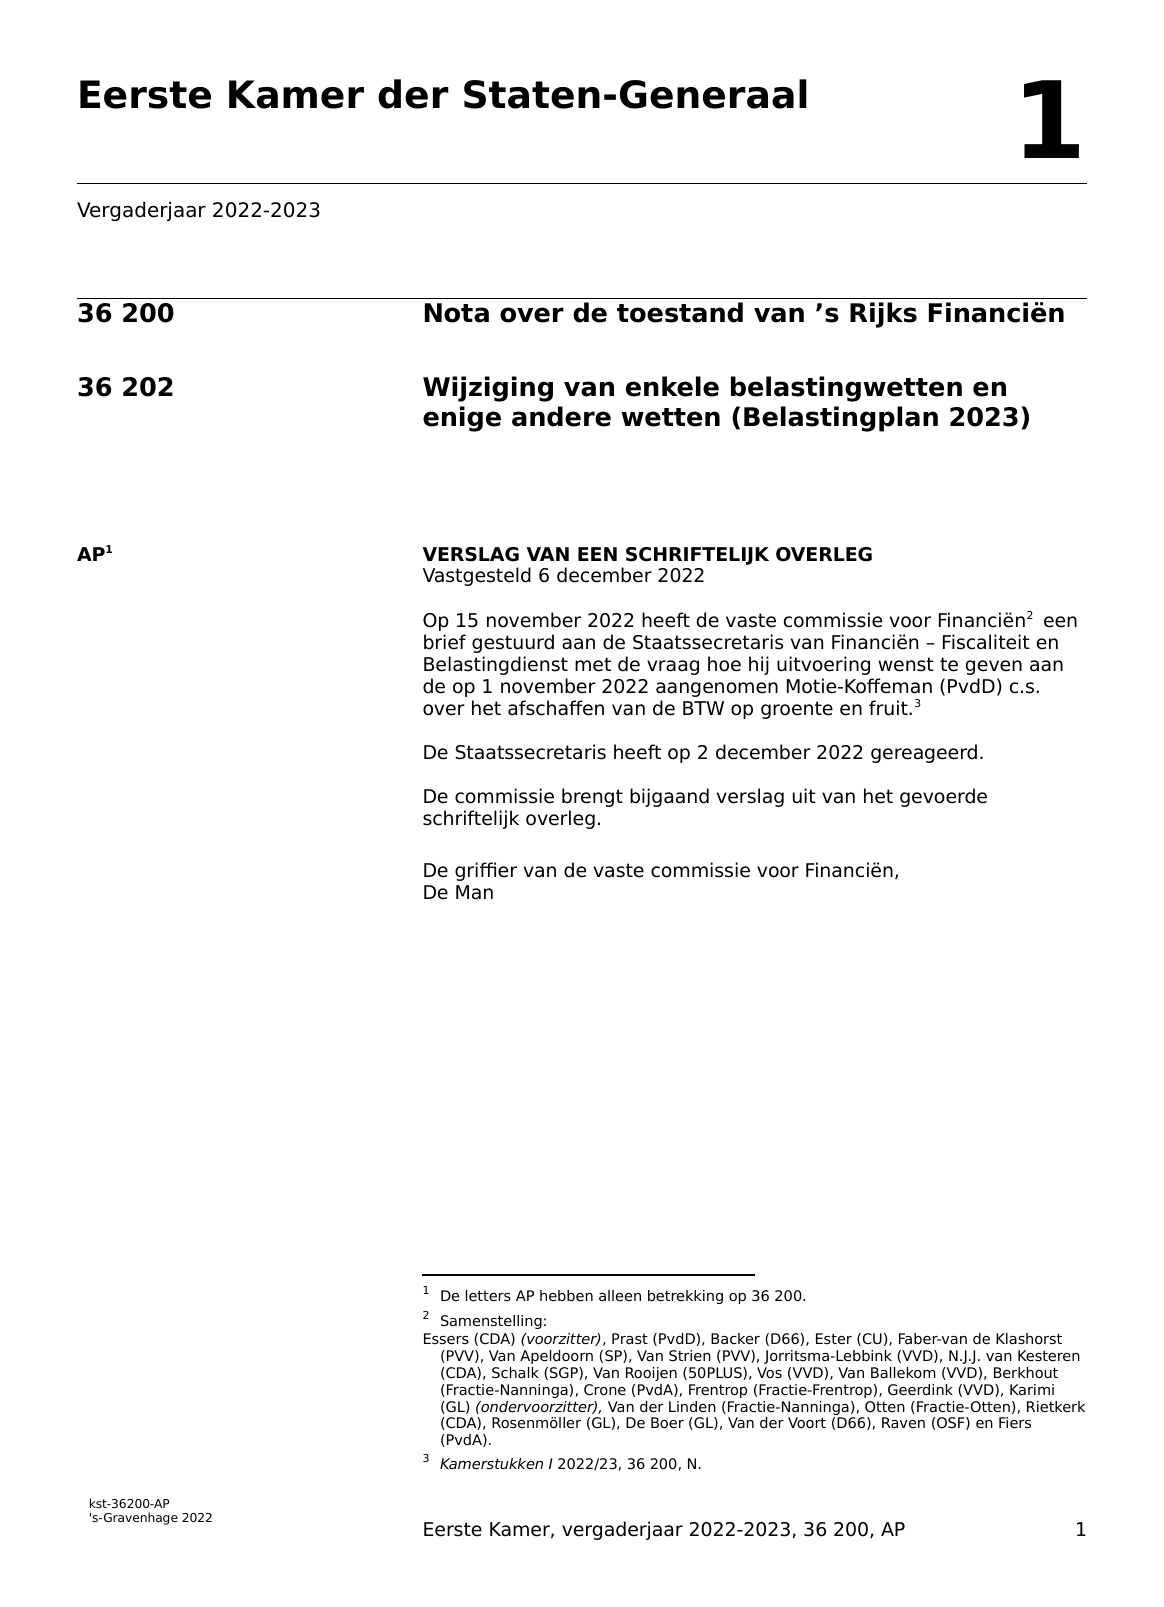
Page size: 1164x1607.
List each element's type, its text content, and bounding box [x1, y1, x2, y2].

text De griffier van de vaste commissie voor Financiën, De Man [422, 860, 1087, 904]
text Samenstelling: [422, 1309, 1087, 1331]
subtitle 36 200 Nota over de toestand van ’s Rijks Financiën [77, 299, 1087, 329]
text Op 15 november 2022 heeft de vaste commissie voor Financiën een brief gestuurd aan de Staatssecretaris van Financiën – Fiscaliteit en Belastingdienst met de vraag hoe hij uitvoering wenst te geven aan de op 1 november 2022 aangenomen Motie-Koffeman (PvdD) c.s. over het afschaffen van de BTW op groente en fruit. [422, 609, 1087, 719]
text kst-36200-AP [88, 1497, 323, 1511]
text Kamerstukken I 2022/23, 36 200, N. [422, 1452, 1087, 1474]
text De Staatssecretaris heeft op 2 december 2022 gereageerd. [422, 742, 1087, 764]
table_header Eerste Kamer der Staten-Generaal [77, 59, 886, 183]
text De letters AP hebben alleen betrekking op 36 200. [422, 1284, 1087, 1306]
text Essers (CDA) (voorzitter), Prast (PvdD), Backer (D66), Ester (CU), Faber-van de Klashorst (PVV), Van Apeldoorn (SP), Van Strien (PVV), Jorritsma-Lebbink (VVD), N.J.J. van Kesteren (CDA), Schalk (SGP), Van Rooijen (50PLUS), Vos (VVD), Van Ballekom (VVD), Berkhout (Fractie-Nanninga), Crone (PvdA), Frentrop (Fractie-Frentrop), Geerdink (VVD), Karimi (GL) (ondervoorzitter), Van der Linden (Fractie-Nanninga), Otten (Fractie-Otten), Rietkerk (CDA), Rosenmöller (GL), De Boer (GL), Van der Voort (D66), Raven (OSF) en Fiers (PvdA). [422, 1331, 1087, 1449]
subtitle 36 202 Wijziging van enkele belastingwetten en enige andere wetten (Belastingplan 2023) [77, 373, 1087, 432]
text 's-Gravenhage 2022 [88, 1511, 323, 1525]
text De commissie brengt bijgaand verslag uit van het gevoerde schriftelijk overleg. [422, 786, 1087, 830]
table_header 1 [886, 59, 1087, 183]
table_cell Vergaderjaar 2022-2023 [77, 184, 1087, 298]
text Vastgesteld 6 december 2022 [422, 565, 1087, 587]
subtitle AP VERSLAG VAN EEN SCHRIFTELIJK OVERLEG [77, 543, 1087, 565]
